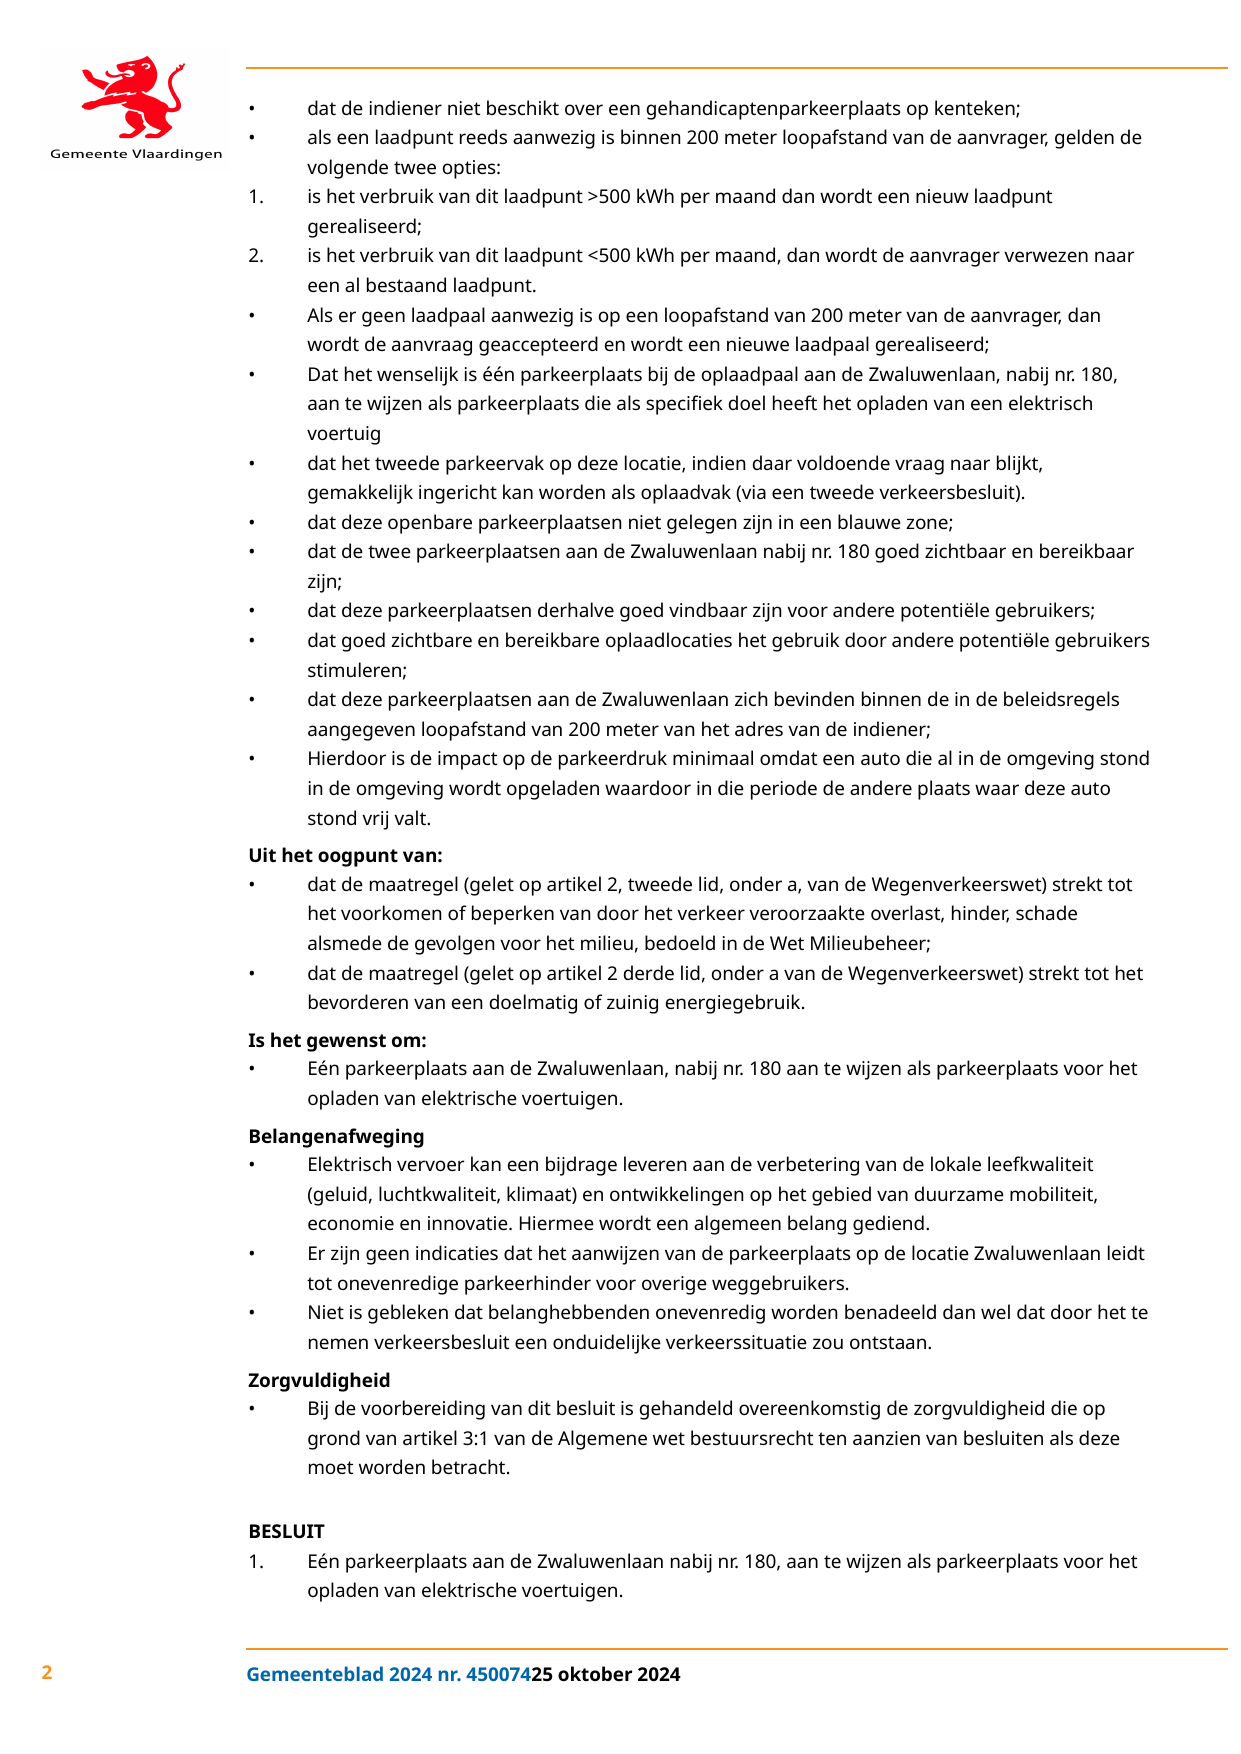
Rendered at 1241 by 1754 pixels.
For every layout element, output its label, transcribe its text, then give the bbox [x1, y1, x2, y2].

list Hierdoor is de impact op de parkeerdruk minimaal omdat een auto die al in de omgeving stond in de omgeving wordt opgeladen waardoor in die periode de andere plaats waar deze auto stond vrij valt. [248, 746, 1152, 831]
list dat deze parkeerplaatsen aan de Zwaluwenlaan zich bevinden binnen de in de beleidsregels aangegeven loopafstand van 200 meter van het adres van de indiener; [248, 686, 1152, 742]
text Is het gewenst om: [248, 1027, 1152, 1053]
list Dat het wenselijk is één parkeerplaats bij de oplaadpaal aan de Zwaluwenlaan, nabij nr. 180, aan te wijzen als parkeerplaats die als specifiek doel heeft het opladen van een elektrisch voertuig [248, 361, 1152, 446]
list Niet is gebleken dat belanghebbenden onevenredig worden benadeeld dan wel dat door het te nemen verkeersbesluit een onduidelijke verkeerssituatie zou ontstaan. [248, 1299, 1152, 1355]
text Belangenafweging [248, 1123, 1152, 1149]
list Bij de voorbereiding van dit besluit is gehandeld overeenkomstig de zorgvuldigheid die op grond van artikel 3:1 van de Algemene wet bestuursrecht ten aanzien van besluiten als deze moet worden betracht. [248, 1395, 1152, 1480]
list is het verbruik van dit laadpunt >500 kWh per maand dan wordt een nieuw laadpunt gerealiseerd; [248, 183, 1152, 239]
text Zorgvuldigheid [248, 1367, 1152, 1393]
list Als er geen laadpaal aanwezig is op een loopafstand van 200 meter van de aanvrager, dan wordt de aanvraag geaccepteerd en wordt een nieuwe laadpaal gerealiseerd; [248, 302, 1152, 357]
list Eén parkeerplaats aan de Zwaluwenlaan, nabij nr. 180 aan te wijzen als parkeerplaats voor het opladen van elektrische voertuigen. [248, 1056, 1152, 1111]
picture [41, 47, 231, 172]
list dat de maatregel (gelet op artikel 2, tweede lid, onder a, van de Wegenverkeerswet) strekt tot het voorkomen of beperken van door het verkeer veroorzaakte overlast, hinder, schade alsmede de gevolgen voor het milieu, bedoeld in de Wet Milieubeheer; [248, 871, 1152, 956]
list dat de twee parkeerplaatsen aan de Zwaluwenlaan nabij nr. 180 goed zichtbaar en bereikbaar zijn; [248, 538, 1152, 594]
text BESLUIT [248, 1518, 1152, 1544]
list dat de indiener niet beschikt over een gehandicaptenparkeerplaats op kenteken; [248, 95, 1152, 121]
list dat de maatregel (gelet op artikel 2 derde lid, onder a van de Wegenverkeerswet) strekt tot het bevorderen van een doelmatig of zuinig energiegebruik. [248, 960, 1152, 1015]
list dat deze openbare parkeerplaatsen niet gelegen zijn in een blauwe zone; [248, 509, 1152, 535]
list Elektrisch vervoer kan een bijdrage leveren aan de verbetering van de lokale leefkwaliteit (geluid, luchtkwaliteit, klimaat) en ontwikkelingen op het gebied van duurzame mobiliteit, economie en innovatie. Hiermee wordt een algemeen belang gediend. [248, 1151, 1152, 1236]
list Eén parkeerplaats aan de Zwaluwenlaan nabij nr. 180, aan te wijzen als parkeerplaats voor het opladen van elektrische voertuigen. [248, 1548, 1152, 1603]
list als een laadpunt reeds aanwezig is binnen 200 meter loopafstand van de aanvrager, gelden de volgende twee opties: [248, 124, 1152, 180]
text Uit het oogpunt van: [248, 843, 1152, 868]
list dat het tweede parkeervak op deze locatie, indien daar voldoende vraag naar blijkt, gemakkelijk ingericht kan worden als oplaadvak (via een tweede verkeersbesluit). [248, 450, 1152, 505]
list Er zijn geen indicaties dat het aanwijzen van de parkeerplaats op de locatie Zwaluwenlaan leidt tot onevenredige parkeerhinder voor overige weggebruikers. [248, 1240, 1152, 1296]
list dat deze parkeerplaatsen derhalve goed vindbaar zijn voor andere potentiële gebruikers; [248, 598, 1152, 623]
list is het verbruik van dit laadpunt <500 kWh per maand, dan wordt de aanvrager verwezen naar een al bestaand laadpunt. [248, 243, 1152, 298]
list dat goed zichtbare en bereikbare oplaadlocaties het gebruik door andere potentiӫle gebruikers stimuleren; [248, 627, 1152, 683]
